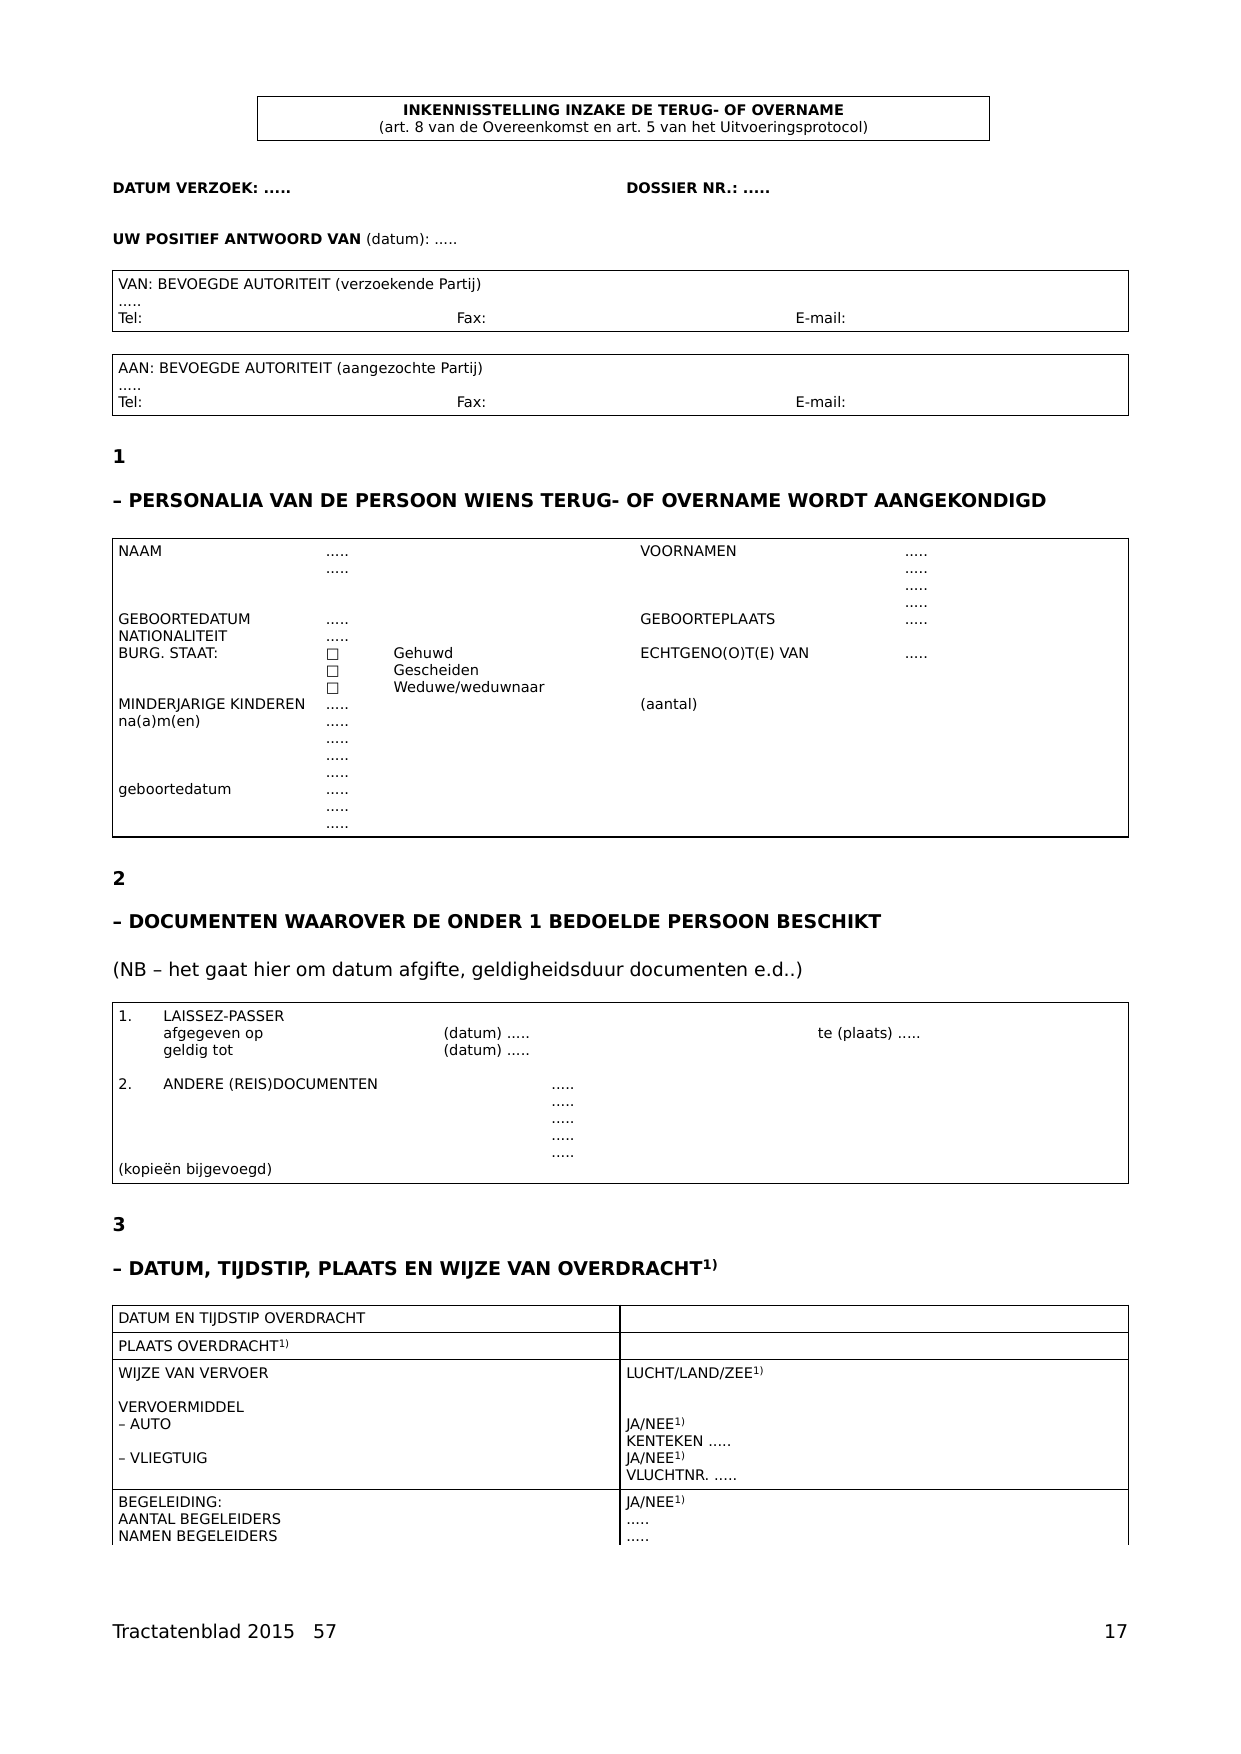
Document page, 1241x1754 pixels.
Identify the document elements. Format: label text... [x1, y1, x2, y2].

table_cell [113, 1059, 157, 1076]
table_cell JA/NEE1) [621, 1416, 1128, 1433]
table_cell ..... [621, 1511, 1128, 1528]
table_cell BEGELEIDING: [113, 1490, 619, 1511]
table_cell [959, 394, 1128, 415]
table_cell ..... [320, 781, 634, 798]
table_cell [112, 197, 620, 214]
table_cell □ [320, 645, 387, 662]
table_cell [899, 764, 1128, 781]
table_cell PLAATS OVERDRACHT1) [113, 1333, 619, 1359]
table_cell [113, 679, 320, 696]
table_header [812, 1003, 1128, 1025]
table_cell ..... [545, 1110, 812, 1127]
table_cell [620, 394, 789, 415]
table_cell ..... [320, 628, 634, 645]
table_cell ..... [320, 560, 634, 577]
table_cell [812, 1059, 1128, 1076]
subtitle 1 – PERSONALIA VAN DE PERSOON WIENS TERUG- OF OVERNAME WORDT AANGEKONDIGD [112, 446, 1128, 512]
table_cell [113, 764, 320, 781]
table_cell [157, 1127, 437, 1144]
table_cell [620, 141, 989, 163]
subtitle 2 – DOCUMENTEN WAAROVER DE ONDER 1 BEDOELDE PERSOON BESCHIKT [112, 867, 1128, 933]
table_cell [113, 560, 320, 577]
table_cell [113, 747, 320, 764]
table_cell [899, 713, 1128, 730]
table_cell [634, 798, 898, 815]
table_cell [113, 1042, 157, 1059]
table_cell [113, 1467, 619, 1488]
table_cell ..... [320, 713, 634, 730]
table_cell Gescheiden [388, 662, 634, 679]
table_cell [113, 662, 320, 679]
table_cell 2. [113, 1076, 157, 1093]
table_cell AANTAL BEGELEIDERS [113, 1511, 619, 1528]
table_cell (datum) ..... [438, 1042, 812, 1059]
table_cell [621, 1382, 1128, 1399]
table_cell [112, 140, 257, 163]
table_cell [320, 594, 634, 611]
table_cell ..... [320, 815, 634, 836]
table_cell ..... [113, 293, 1128, 309]
table_cell [545, 1059, 812, 1076]
table_cell [157, 1144, 437, 1161]
table_cell [899, 781, 1128, 798]
table_cell LUCHT/LAND/ZEE1) [621, 1360, 1128, 1382]
table_cell [990, 163, 1128, 180]
table_cell E-mail: [789, 310, 959, 331]
table_cell E-mail: [789, 394, 959, 415]
table_cell (aantal) [634, 696, 898, 713]
table_cell GEBOORTEDATUM [113, 611, 320, 628]
table_cell [157, 1093, 437, 1110]
table_cell (datum) ..... [438, 1025, 812, 1042]
table_cell [438, 1127, 545, 1144]
table_cell – VLIEGTUIG [113, 1450, 619, 1467]
table_cell [621, 1399, 1128, 1416]
table_cell MINDERJARIGE KINDEREN [113, 696, 320, 713]
table_header VOORNAMEN [634, 539, 898, 560]
table_cell [634, 713, 898, 730]
table_cell [899, 798, 1128, 815]
table_header [438, 1003, 545, 1025]
table_cell ANDERE (REIS)DOCUMENTEN [157, 1076, 545, 1093]
table_cell ..... [899, 577, 1128, 594]
table_cell [113, 1433, 619, 1450]
table_header AAN: BEVOEGDE AUTORITEIT (aangezochte Partij) [113, 355, 1128, 377]
table_cell [113, 1127, 157, 1144]
table_cell afgegeven op [157, 1025, 437, 1042]
table_cell [899, 730, 1128, 747]
table_cell [112, 214, 620, 231]
table_cell □ [320, 662, 387, 679]
table_cell – AUTO [113, 1416, 619, 1433]
table_cell ..... [320, 798, 634, 815]
table_cell [113, 577, 320, 594]
table_cell [634, 662, 898, 679]
table_cell Fax: [451, 310, 620, 331]
table_cell Gehuwd [388, 645, 634, 662]
table_cell ..... [320, 747, 634, 764]
subtitle 3 – DATUM, TIJDSTIP, PLAATS EN WIJZE VAN OVERDRACHT1) [112, 1213, 1128, 1279]
table_cell NATIONALITEIT [113, 628, 320, 645]
table_header [621, 1306, 1128, 1332]
table_cell [438, 1059, 545, 1076]
table_cell [634, 764, 898, 781]
table_header NAAM [113, 539, 320, 560]
table_cell [438, 1093, 545, 1110]
table_cell [113, 1025, 157, 1042]
table_cell te (plaats) ..... [812, 1025, 1128, 1042]
table_cell [634, 560, 898, 577]
table_cell ECHTGENO(O)T(E) VAN [634, 645, 898, 662]
table_cell [990, 96, 1128, 140]
table_cell [812, 1110, 1128, 1127]
table_cell geldig tot [157, 1042, 437, 1059]
table_cell GEBOORTEPLAATS [634, 611, 898, 628]
table_cell [899, 747, 1128, 764]
table_cell [545, 1161, 812, 1182]
table_cell [990, 140, 1128, 163]
table_cell [281, 394, 451, 415]
table_cell ..... [545, 1093, 812, 1110]
table_cell DATUM VERZOEK: ..... [112, 180, 620, 197]
table_cell [634, 815, 898, 836]
table_cell NAMEN BEGELEIDERS [113, 1528, 619, 1545]
table_cell DOSSIER NR.: ..... [620, 180, 1128, 197]
table_cell ..... [899, 611, 1128, 628]
table_header [545, 1003, 812, 1025]
table_cell [113, 1110, 157, 1127]
table_cell [620, 310, 789, 331]
table_cell [634, 594, 898, 611]
table_cell ..... [113, 377, 1128, 394]
table_cell [812, 1127, 1128, 1144]
text (NB – het gaat hier om datum afgifte, geldigheidsduur documenten e.d..) [112, 958, 1128, 980]
table_cell [620, 214, 1128, 231]
table_cell [812, 1076, 1128, 1093]
table_cell JA/NEE1) [621, 1490, 1128, 1511]
table_cell [113, 1382, 619, 1399]
table_cell ..... [545, 1144, 812, 1161]
table_cell ..... [320, 730, 634, 747]
table_cell [438, 1110, 545, 1127]
table_cell [113, 594, 320, 611]
table_cell [899, 679, 1128, 696]
table_cell Tel: [113, 310, 281, 331]
table_cell [899, 662, 1128, 679]
table_cell [634, 747, 898, 764]
table_cell [620, 163, 989, 180]
table_cell na(a)m(en) [113, 713, 320, 730]
table_cell [812, 1161, 1128, 1182]
table_cell [157, 1110, 437, 1127]
table_cell ..... [320, 764, 634, 781]
table_cell ..... [545, 1127, 812, 1144]
table_cell Tel: [113, 394, 281, 415]
table_cell KENTEKEN ..... [621, 1433, 1128, 1450]
table_cell ..... [899, 594, 1128, 611]
table_cell [112, 96, 257, 140]
table_header ..... [320, 539, 634, 560]
table_cell BURG. STAAT: [113, 645, 320, 662]
table_cell JA/NEE1) [621, 1450, 1128, 1467]
table_cell Fax: [451, 394, 620, 415]
table_cell [812, 1144, 1128, 1161]
table_cell [113, 1093, 157, 1110]
table_header LAISSEZ-PASSER [157, 1003, 437, 1025]
table_cell [258, 141, 620, 163]
table_cell [899, 628, 1128, 645]
table_cell [634, 679, 898, 696]
table_cell [634, 577, 898, 594]
table_cell [113, 1144, 157, 1161]
table_cell VLUCHTNR. ..... [621, 1467, 1128, 1488]
table_cell ..... [320, 696, 634, 713]
table_cell UW POSITIEF ANTWOORD VAN (datum): ..... [112, 231, 1128, 248]
table_cell [157, 1059, 437, 1076]
table_cell [258, 163, 620, 180]
table_cell [812, 1042, 1128, 1059]
table_cell [113, 730, 320, 747]
table_cell WIJZE VAN VERVOER [113, 1360, 619, 1382]
table_cell [320, 577, 634, 594]
table_cell [899, 696, 1128, 713]
table_cell (kopieën bijgevoegd) [113, 1161, 437, 1182]
table_cell [620, 197, 1128, 214]
table_cell ..... [545, 1076, 812, 1093]
table_cell [634, 781, 898, 798]
table_cell [281, 310, 451, 331]
table_cell ..... [899, 645, 1128, 662]
table_cell VERVOERMIDDEL [113, 1399, 619, 1416]
table_cell [113, 798, 320, 815]
table_cell [621, 1333, 1128, 1359]
table_header VAN: BEVOEGDE AUTORITEIT (verzoekende Partij) [113, 271, 1128, 292]
table_cell [634, 628, 898, 645]
table_cell ..... [621, 1528, 1128, 1545]
table_cell □ [320, 679, 387, 696]
table_cell [112, 163, 257, 180]
table_cell ..... [320, 611, 634, 628]
table_header DATUM EN TIJDSTIP OVERDRACHT [113, 1306, 619, 1332]
table_cell [812, 1093, 1128, 1110]
table_cell INKENNISSTELLING INZAKE DE TERUG- OF OVERNAME (art. 8 van de Overeenkomst en art. 5 van het Uitvoeringsprotocol) [258, 97, 989, 140]
table_header ..... [899, 539, 1128, 560]
table_cell [899, 815, 1128, 836]
table_cell [438, 1144, 545, 1161]
table_cell geboortedatum [113, 781, 320, 798]
table_cell [438, 1161, 545, 1182]
table_cell [959, 310, 1128, 331]
table_header 1. [113, 1003, 157, 1025]
table_cell [113, 815, 320, 836]
table_cell Weduwe/weduwnaar [388, 679, 634, 696]
table_cell ..... [899, 560, 1128, 577]
table_cell [634, 730, 898, 747]
